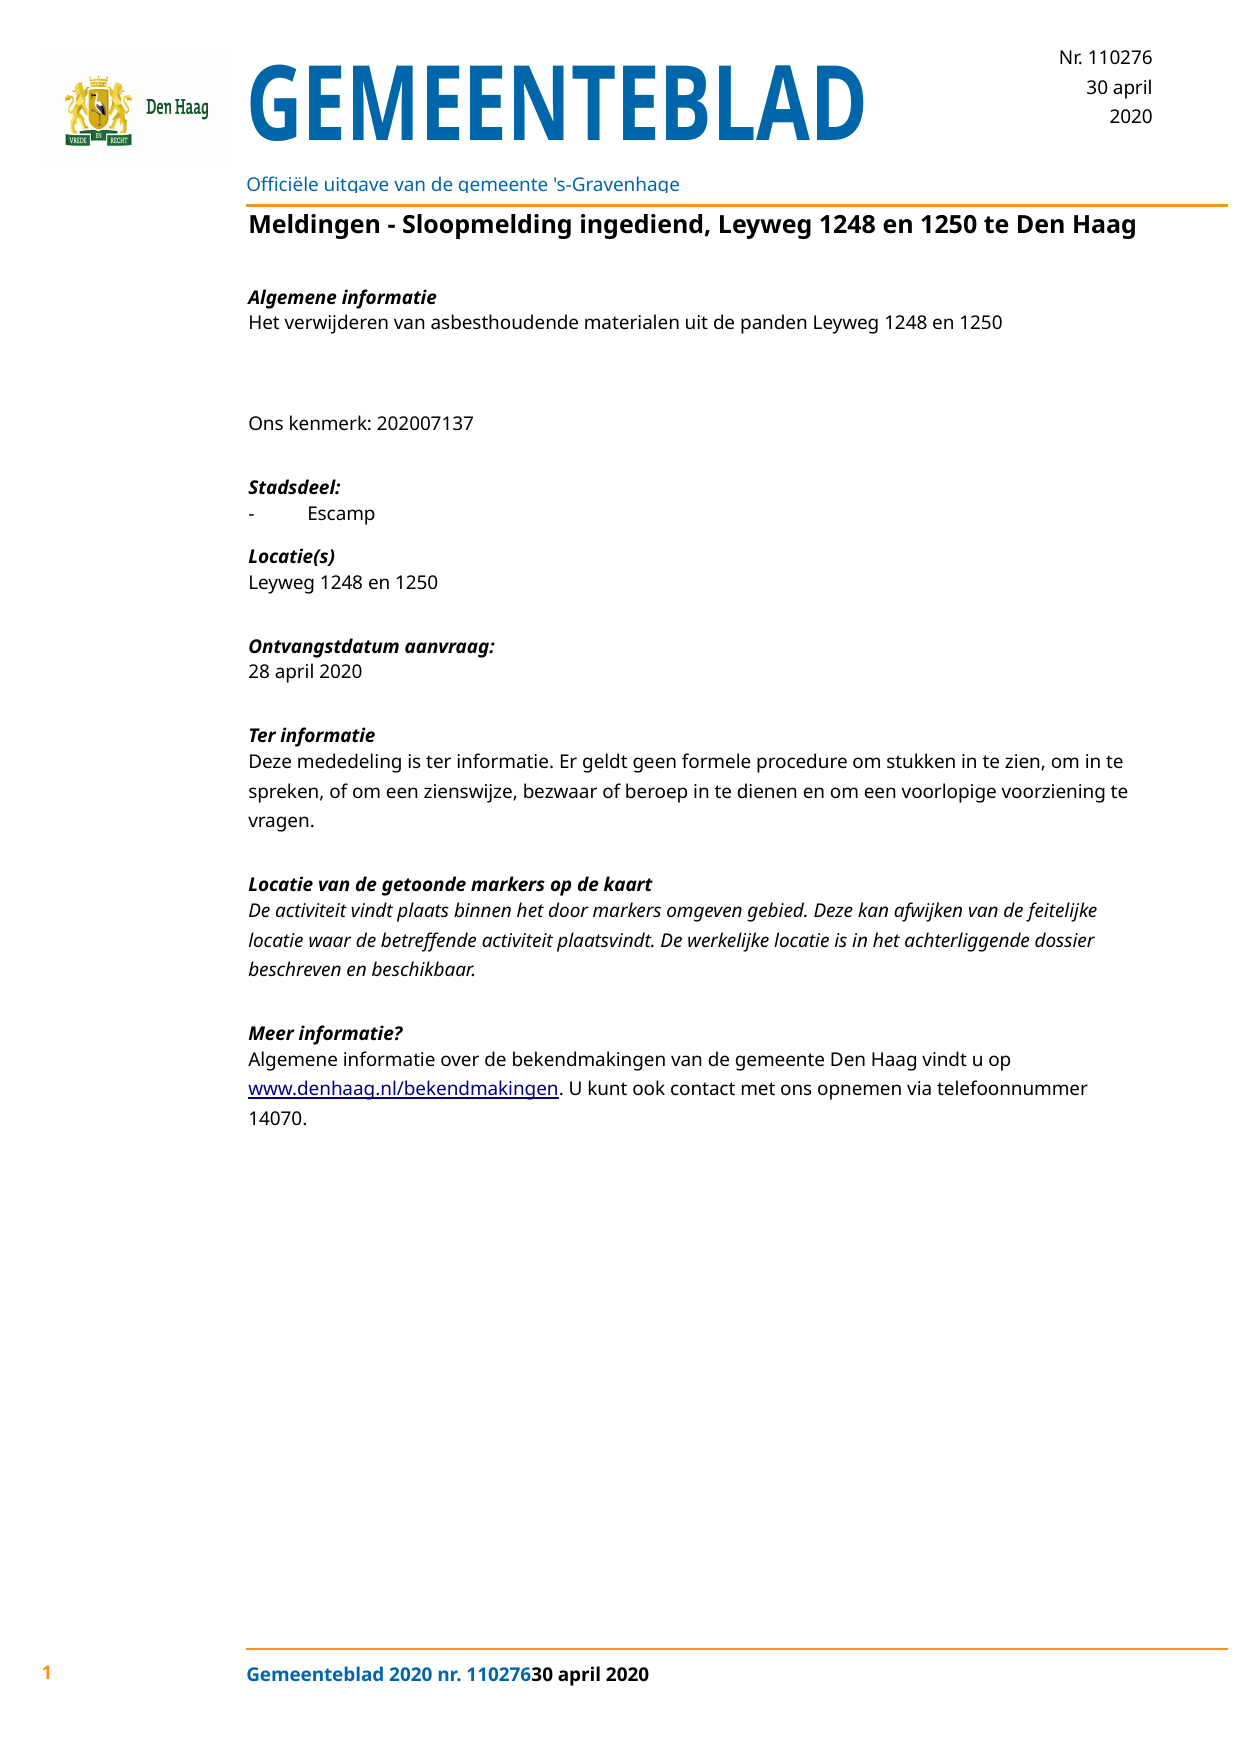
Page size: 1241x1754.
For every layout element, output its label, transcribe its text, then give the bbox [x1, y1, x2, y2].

text 28 april 2020 [248, 659, 1152, 684]
text Algemene informatie [248, 284, 1152, 309]
text Deze mededeling is ter informatie. Er geldt geen formele procedure om stukken in te zien, om in te spreken, of om een zienswijze, bezwaar of beroep in te dienen en om een voorlopige voorziening te vragen. [248, 748, 1152, 833]
text Stadsdeel: [248, 474, 1152, 500]
text Locatie(s) [248, 543, 1152, 569]
text Meldingen - Sloopmelding ingediend, Leyweg 1248 en 1250 te Den Haag [248, 207, 1152, 241]
text Leyweg 1248 en 1250 [248, 569, 1152, 595]
text Algemene informatie over de bekendmakingen van de gemeente Den Haag vindt u op www.denhaag.nl/bekendmakingen. U kunt ook contact met ons opnemen via telefoonnummer 14070. [248, 1046, 1152, 1131]
text De activiteit vindt plaats binnen het door markers omgeven gebied. Deze kan afwijken van de feitelijke locatie waar de betreffende activiteit plaatsvindt. De werkelijke locatie is in het achterliggende dossier beschreven en beschikbaar. [248, 897, 1152, 982]
picture [41, 47, 231, 172]
text Meer informatie? [248, 1020, 1152, 1046]
text Ter informatie [248, 723, 1152, 748]
text Ontvangstdatum aanvraag: [248, 633, 1152, 659]
text Ons kenmerk: 202007137 [248, 410, 1152, 436]
text Locatie van de getoonde markers op de kaart [248, 871, 1152, 897]
text Het verwijderen van asbesthoudende materialen uit de panden Leyweg 1248 en 1250 [248, 309, 1152, 335]
list Escamp [248, 500, 1152, 526]
